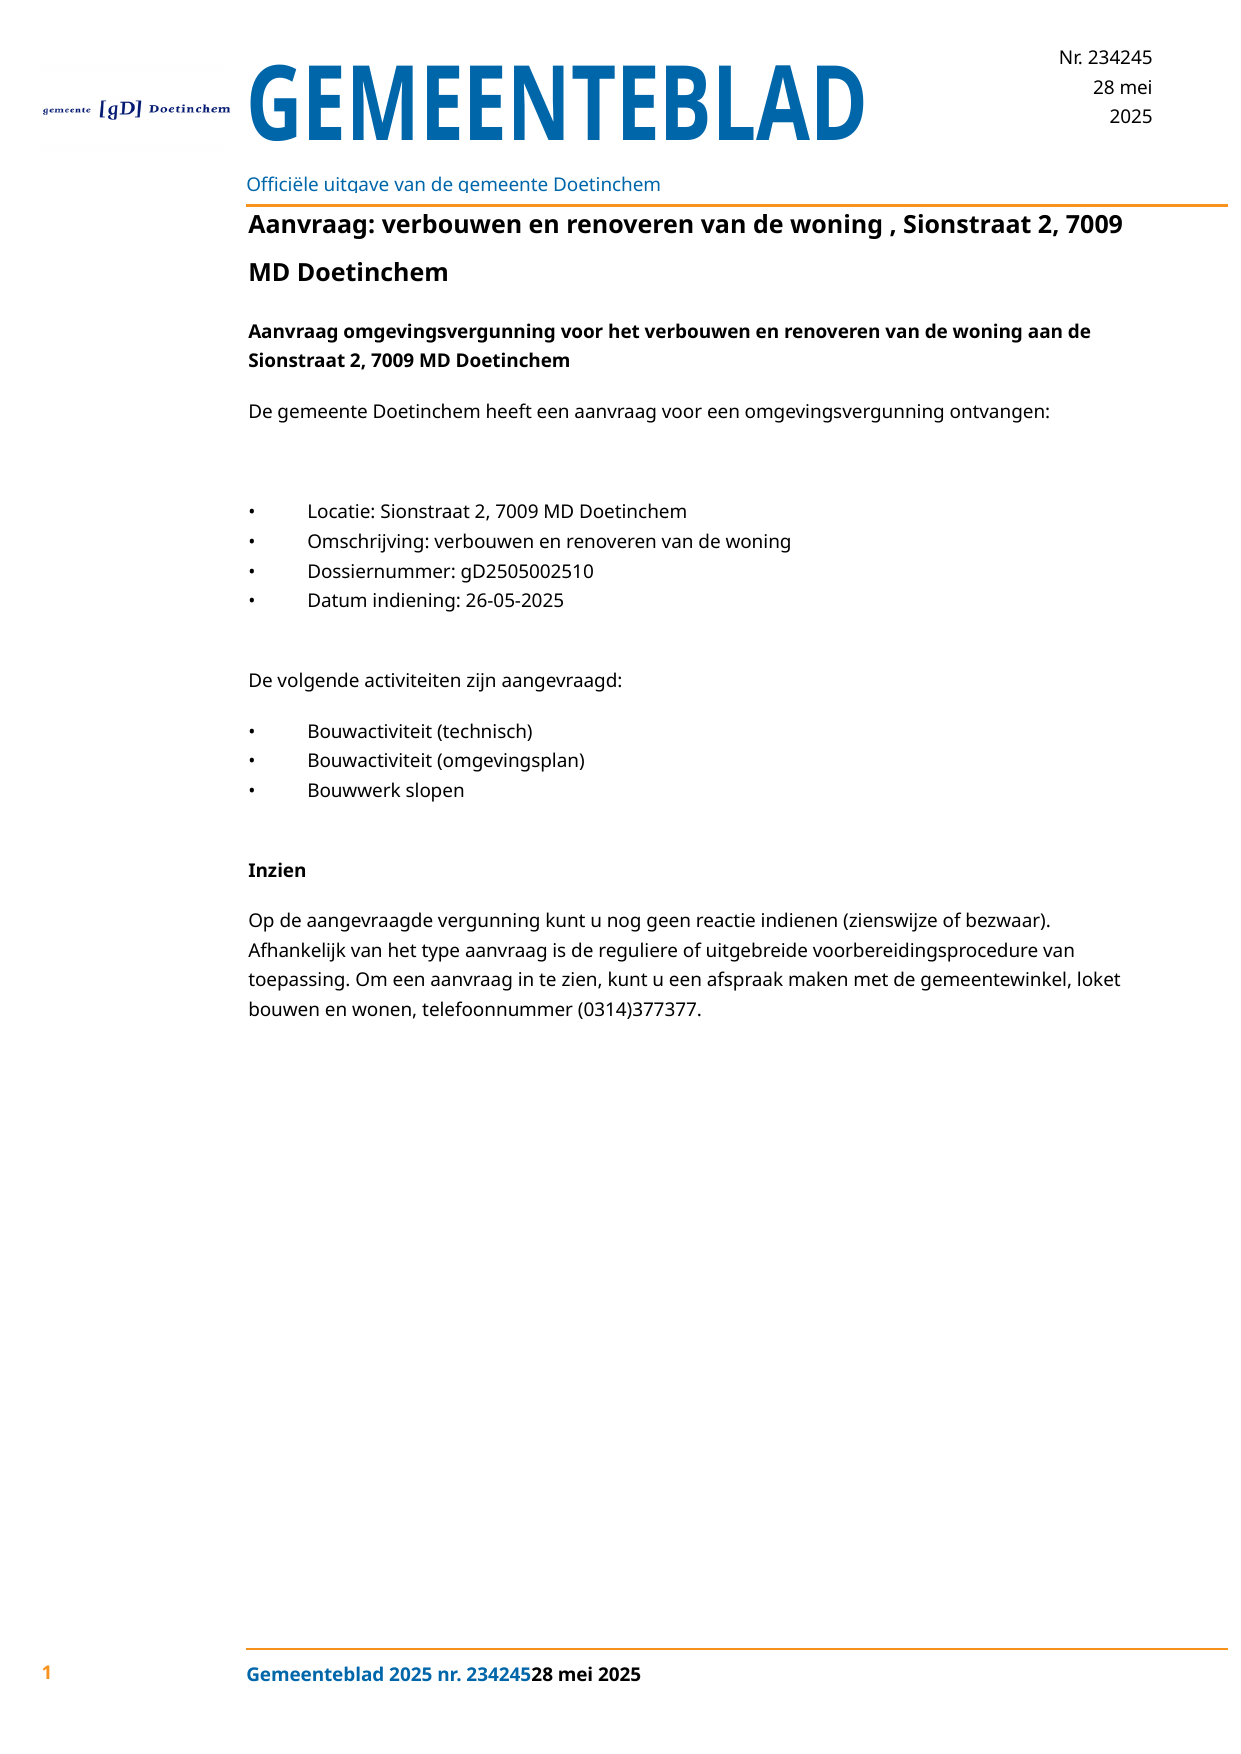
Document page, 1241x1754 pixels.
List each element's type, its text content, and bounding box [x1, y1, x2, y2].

text Aanvraag: verbouwen en renoveren van de woning , Sionstraat 2, 7009 MD Doetinchem [248, 207, 1152, 288]
list Bouwwerk slopen [248, 777, 1152, 803]
list Omschrijving: verbouwen en renoveren van de woning [248, 528, 1152, 554]
list Locatie: Sionstraat 2, 7009 MD Doetinchem [248, 499, 1152, 524]
text De volgende activiteiten zijn aangevraagd: [248, 667, 1152, 693]
text Op de aangevraagde vergunning kunt u nog geen reactie indienen (zienswijze of bezwaar). Afhankelijk van het type aanvraag is de reguliere of uitgebreide voorbereidingsprocedure van toepassing. Om een aanvraag in te zien, kunt u een afspraak maken met de gemeentewinkel, loket bouwen en wonen, telefoonnummer (0314)377377. [248, 907, 1152, 1022]
list Datum indiening: 26-05-2025 [248, 587, 1152, 613]
text De gemeente Doetinchem heeft een aanvraag voor een omgevingsvergunning ontvangen: [248, 398, 1152, 424]
text Inzien [248, 857, 1152, 883]
list Dossiernummer: gD2505002510 [248, 558, 1152, 584]
list Bouwactiviteit (technisch) [248, 718, 1152, 744]
list Bouwactiviteit (omgevingsplan) [248, 747, 1152, 773]
text Aanvraag omgevingsvergunning voor het verbouwen en renoveren van de woning aan de Sionstraat 2, 7009 MD Doetinchem [248, 318, 1152, 373]
picture [41, 47, 231, 172]
